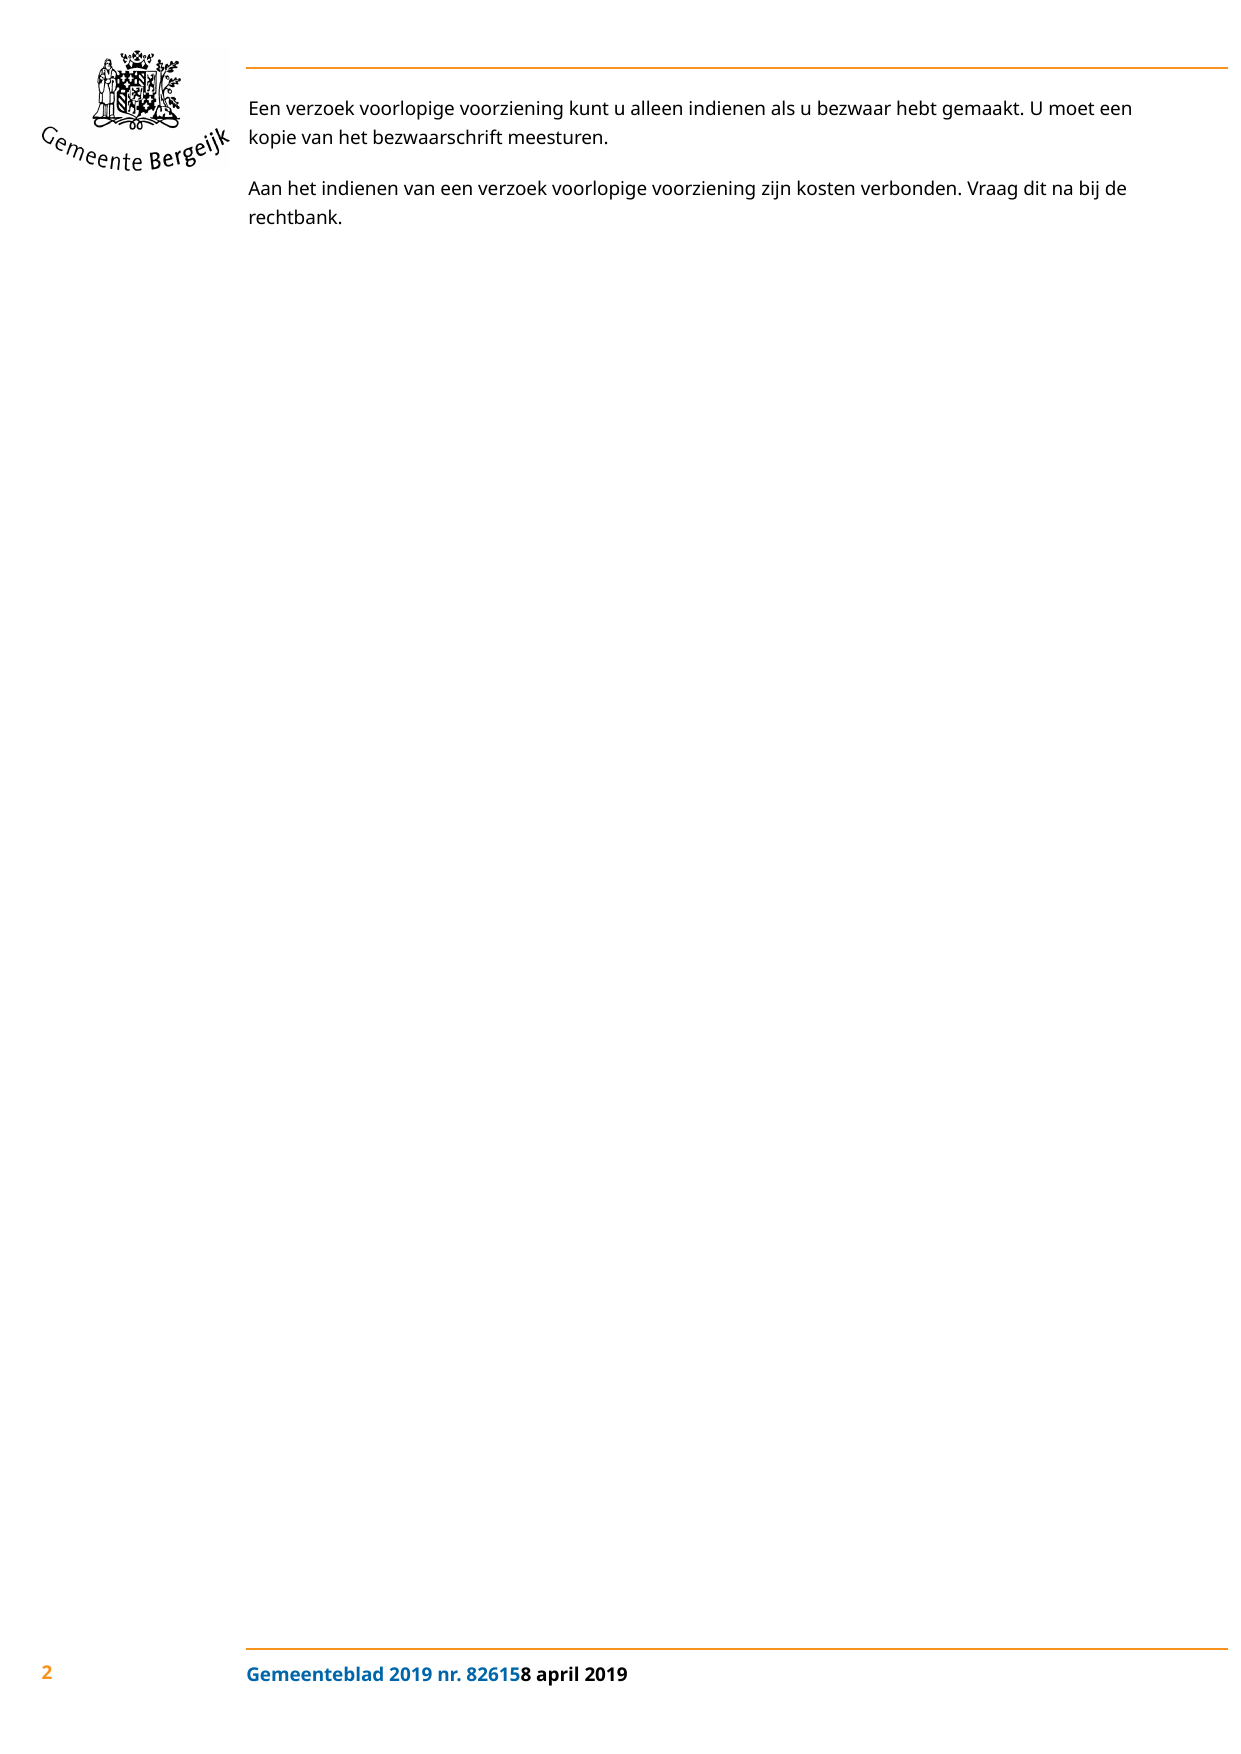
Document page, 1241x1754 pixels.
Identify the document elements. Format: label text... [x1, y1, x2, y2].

text Aan het indienen van een verzoek voorlopige voorziening zijn kosten verbonden. Vraag dit na bij de rechtbank. [248, 175, 1152, 230]
picture [41, 47, 231, 172]
text Een verzoek voorlopige voorziening kunt u alleen indienen als u bezwaar hebt gemaakt. U moet een kopie van het bezwaarschrift meesturen. [248, 95, 1152, 150]
